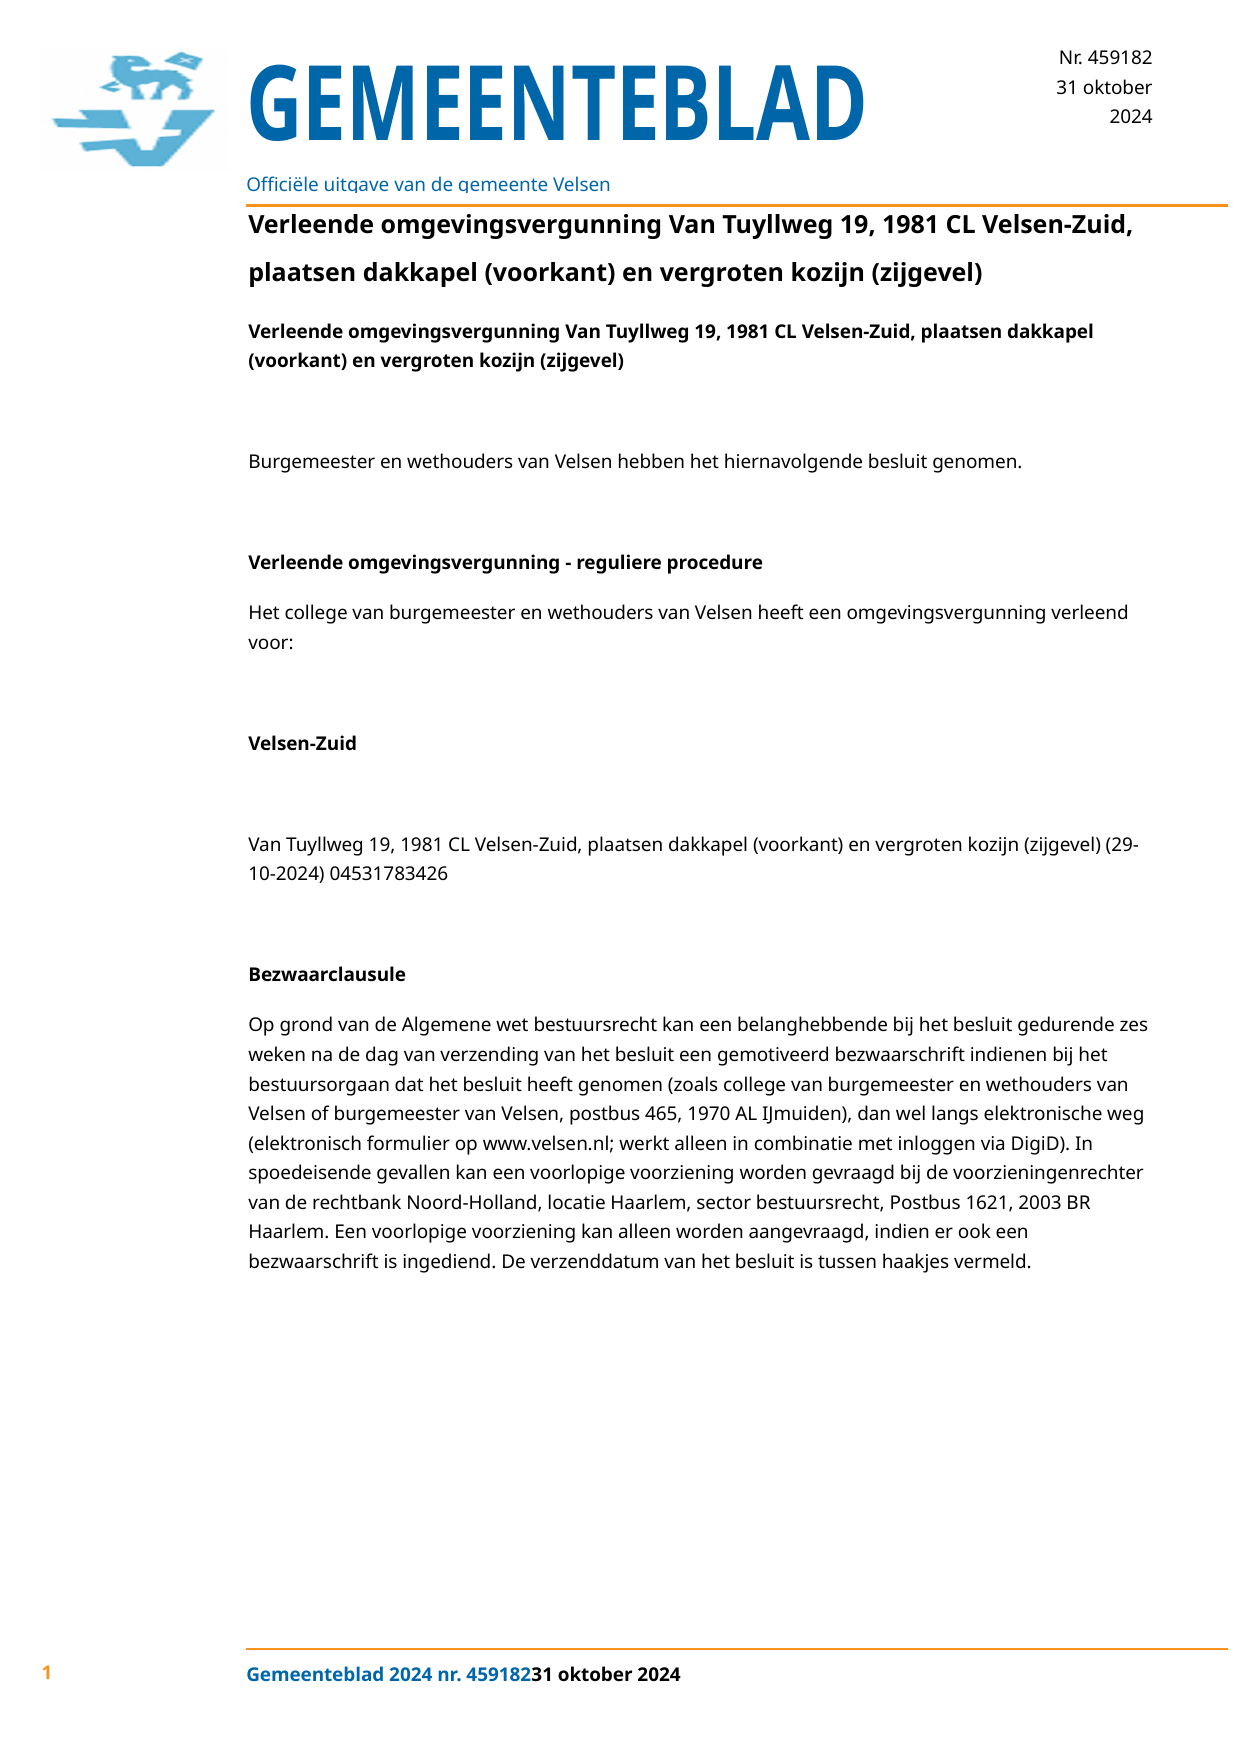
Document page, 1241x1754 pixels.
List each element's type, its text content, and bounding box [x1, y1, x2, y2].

text Op grond van de Algemene wet bestuursrecht kan een belanghebbende bij het besluit gedurende zes weken na de dag van verzending van het besluit een gemotiveerd bezwaarschrift indienen bij het bestuursorgaan dat het besluit heeft genomen (zoals college van burgemeester en wethouders van Velsen of burgemeester van Velsen, postbus 465, 1970 AL IJmuiden), dan wel langs elektronische weg (elektronisch formulier op www.velsen.nl; werkt alleen in combinatie met inloggen via DigiD). In spoedeisende gevallen kan een voorlopige voorziening worden gevraagd bij de voorzieningenrechter van de rechtbank Noord-Holland, locatie Haarlem, sector bestuursrecht, Postbus 1621, 2003 BR Haarlem. Een voorlopige voorziening kan alleen worden aangevraagd, indien er ook een bezwaarschrift is ingediend. De verzenddatum van het besluit is tussen haakjes vermeld. [248, 1012, 1152, 1274]
text Burgemeester en wethouders van Velsen hebben het hiernavolgende besluit genomen. [248, 448, 1152, 474]
text Het college van burgemeester en wethouders van Velsen heeft een omgevingsvergunning verleend voor: [248, 599, 1152, 655]
text Verleende omgevingsvergunning - reguliere procedure [248, 549, 1152, 575]
text Verleende omgevingsvergunning Van Tuyllweg 19, 1981 CL Velsen-Zuid, plaatsen dakkapel (voorkant) en vergroten kozijn (zijgevel) [248, 207, 1152, 288]
text Velsen-Zuid [248, 730, 1152, 756]
text Bezwaarclausule [248, 961, 1152, 987]
text Verleende omgevingsvergunning Van Tuyllweg 19, 1981 CL Velsen-Zuid, plaatsen dakkapel (voorkant) en vergroten kozijn (zijgevel) [248, 318, 1152, 373]
text Van Tuyllweg 19, 1981 CL Velsen-Zuid, plaatsen dakkapel (voorkant) en vergroten kozijn (zijgevel) (29-10-2024) 04531783426 [248, 831, 1152, 886]
picture [41, 47, 231, 172]
